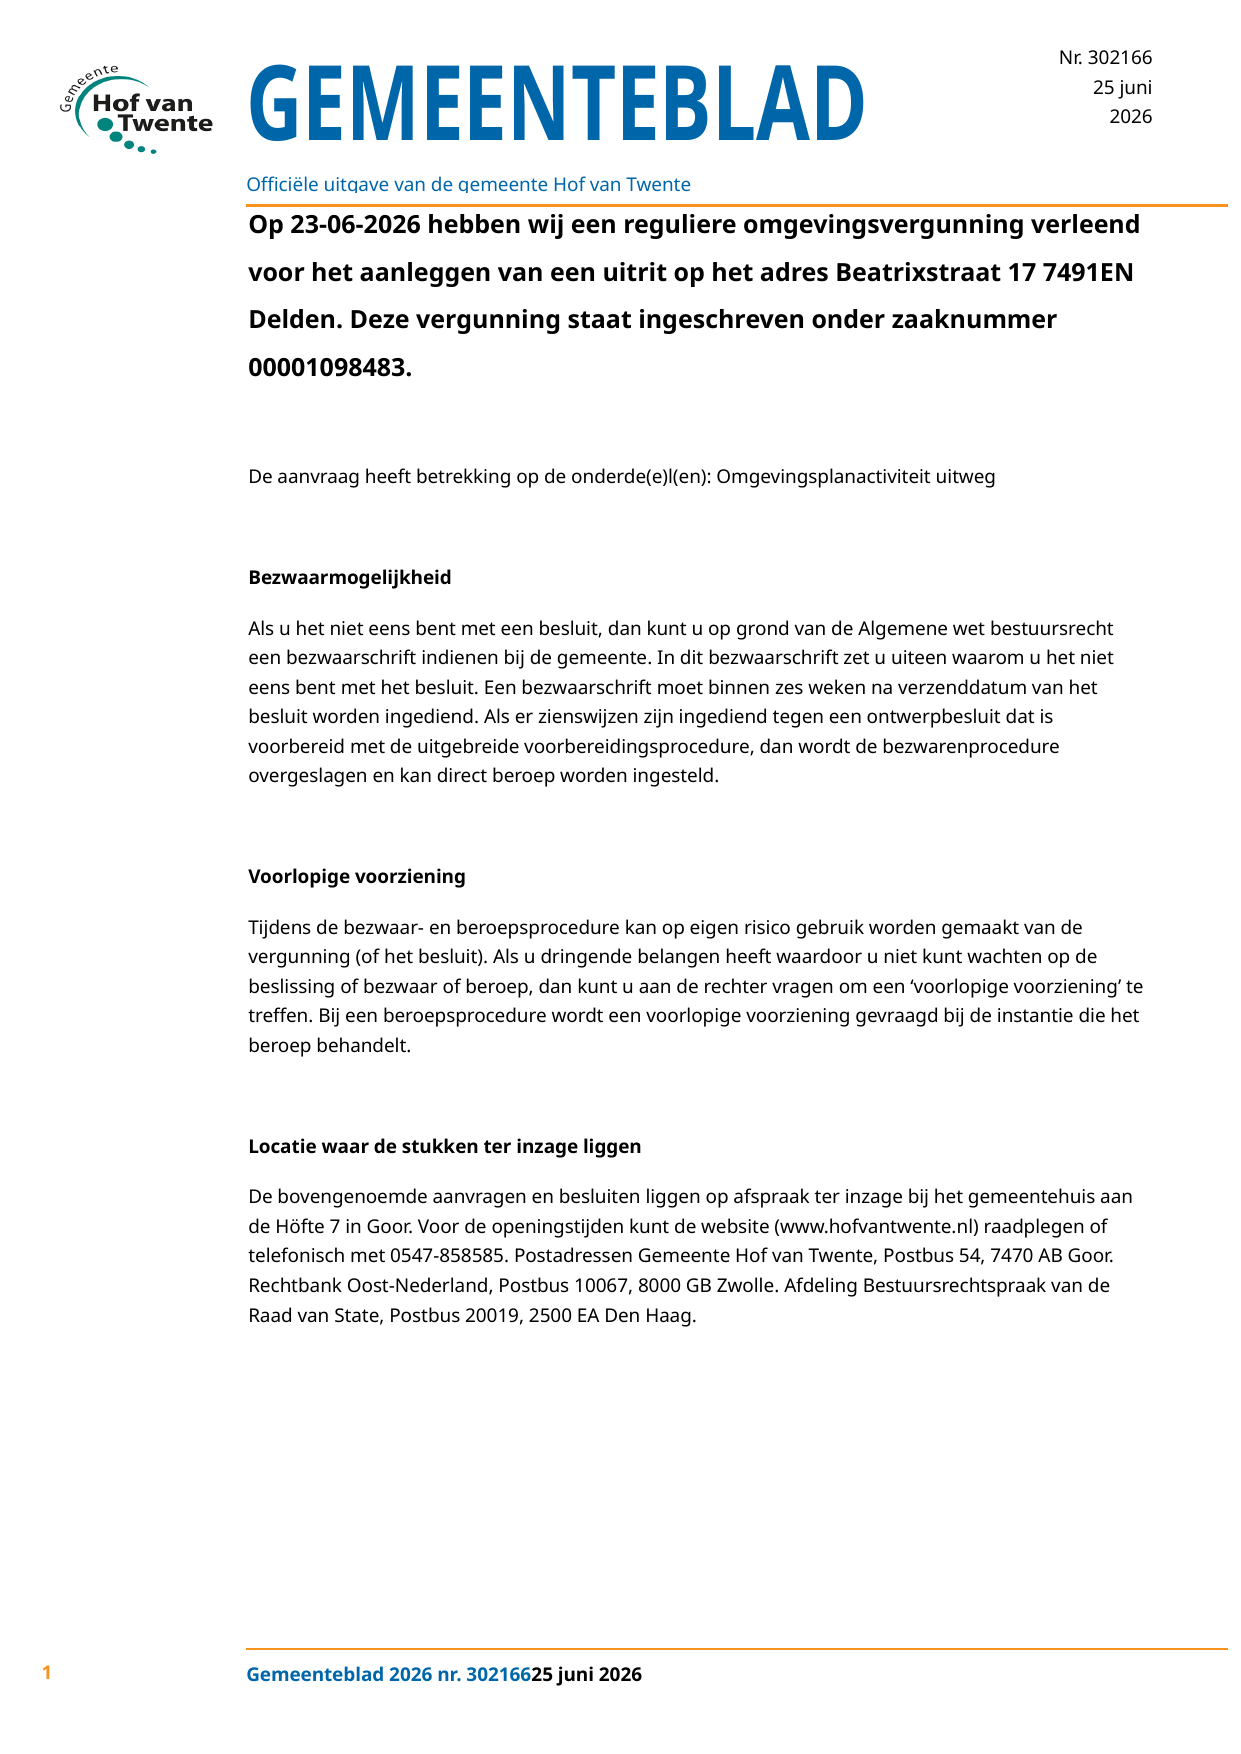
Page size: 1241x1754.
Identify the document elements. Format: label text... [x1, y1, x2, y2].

text Op 23-06-2026 hebben wij een reguliere omgevingsvergunning verleend voor het aanleggen van een uitrit op het adres Beatrixstraat 17 7491EN Delden. Deze vergunning staat ingeschreven onder zaaknummer 00001098483. [248, 207, 1152, 384]
text Tijdens de bezwaar- en beroepsprocedure kan op eigen risico gebruik worden gemaakt van de vergunning (of het besluit). Als u dringende belangen heeft waardoor u niet kunt wachten op de beslissing of bezwaar of beroep, dan kunt u aan de rechter vragen om een ‘voorlopige voorziening’ te treffen. Bij een beroepsprocedure wordt een voorlopige voorziening gevraagd bij de instantie die het beroep behandelt. [248, 914, 1152, 1058]
text Voorlopige voorziening [248, 863, 1152, 889]
picture [41, 47, 231, 172]
text De aanvraag heeft betrekking op de onderde(e)l(en): Omgevingsplanactiviteit uitweg [248, 463, 1152, 489]
text Locatie waar de stukken ter inzage liggen [248, 1133, 1152, 1159]
text Bezwaarmogelijkheid [248, 564, 1152, 590]
text Als u het niet eens bent met een besluit, dan kunt u op grond van de Algemene wet bestuursrecht een bezwaarschrift indienen bij de gemeente. In dit bezwaarschrift zet u uiteen waarom u het niet eens bent met het besluit. Een bezwaarschrift moet binnen zes weken na verzenddatum van het besluit worden ingediend. Als er zienswijzen zijn ingediend tegen een ontwerpbesluit dat is voorbereid met de uitgebreide voorbereidingsprocedure, dan wordt de bezwarenprocedure overgeslagen en kan direct beroep worden ingesteld. [248, 615, 1152, 788]
text De bovengenoemde aanvragen en besluiten liggen op afspraak ter inzage bij het gemeentehuis aan de Höfte 7 in Goor. Voor de openingstijden kunt de website (www.hofvantwente.nl) raadplegen of telefonisch met 0547-858585. Postadressen Gemeente Hof van Twente, Postbus 54, 7470 AB Goor. Rechtbank Oost-Nederland, Postbus 10067, 8000 GB Zwolle. Afdeling Bestuursrechtspraak van de Raad van State, Postbus 20019, 2500 EA Den Haag. [248, 1183, 1152, 1328]
